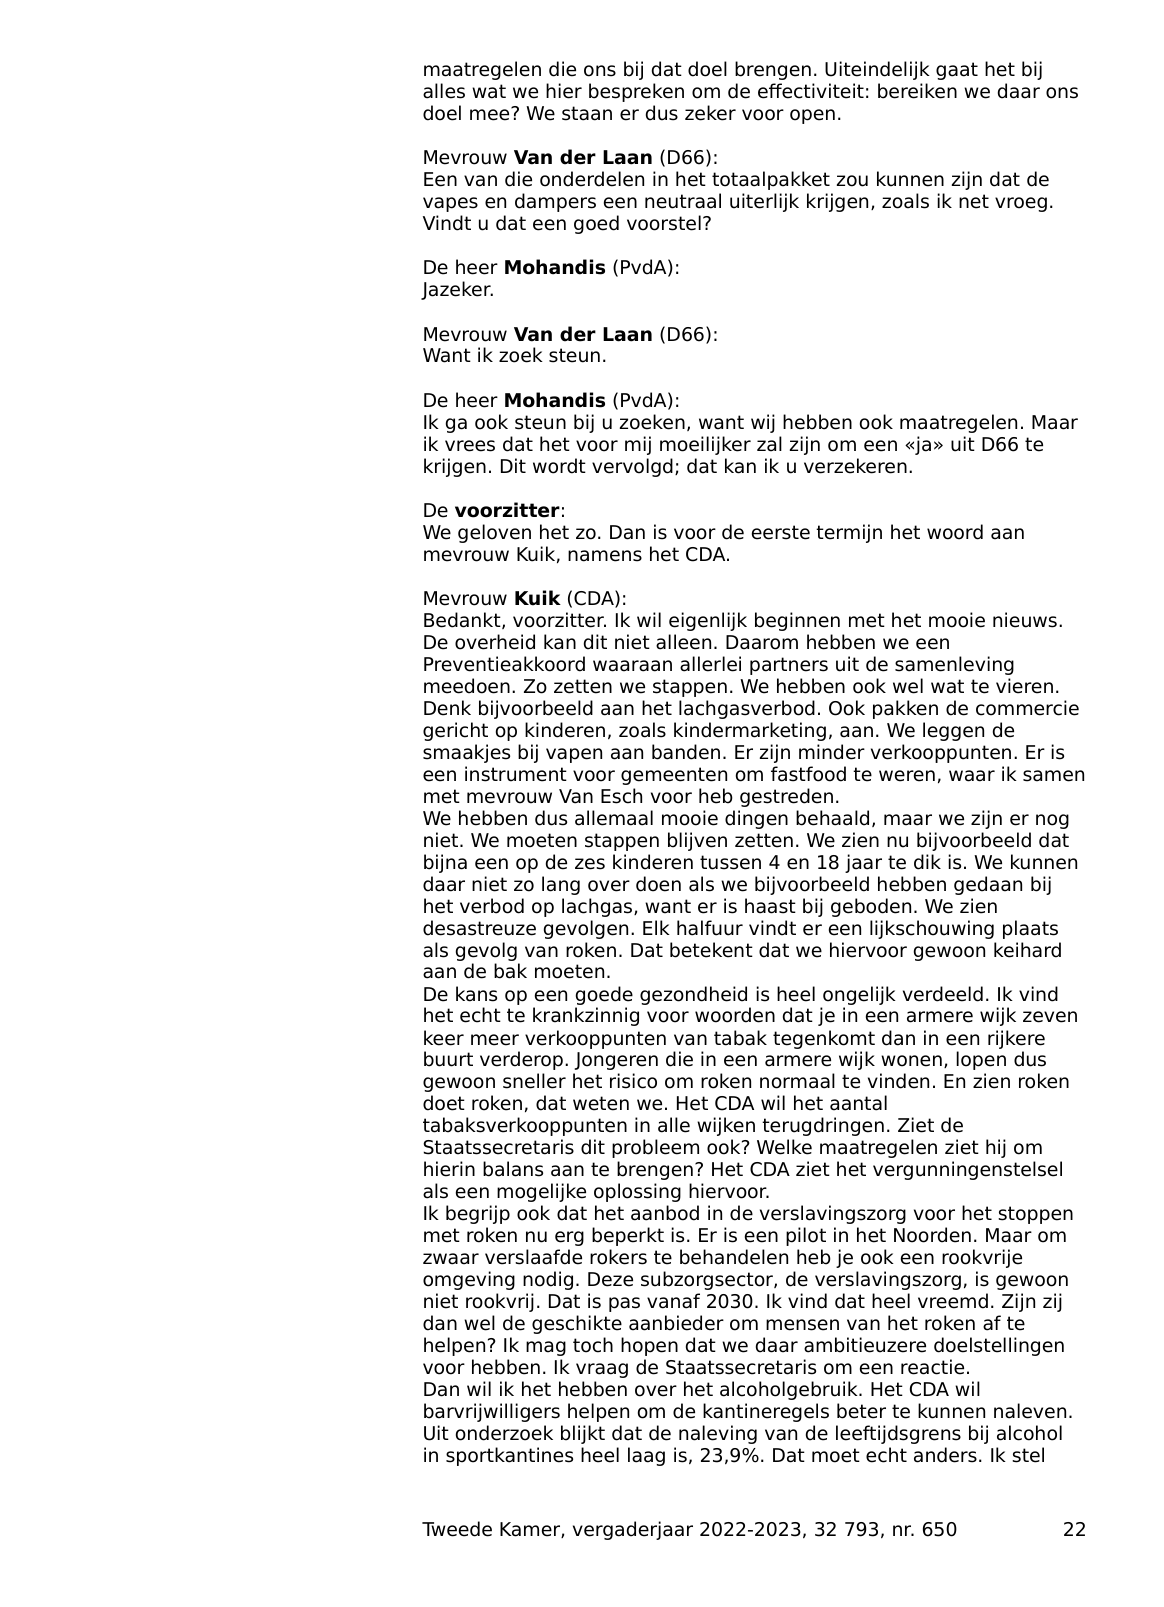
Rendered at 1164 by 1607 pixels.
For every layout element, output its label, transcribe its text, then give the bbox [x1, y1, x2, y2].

text De heer Mohandis (PvdA): [422, 389, 1087, 412]
text Bedankt, voorzitter. Ik wil eigenlijk beginnen met het mooie nieuws. De overheid kan dit niet alleen. Daarom hebben we een Preventieakkoord waaraan allerlei partners uit de samenleving meedoen. Zo zetten we stappen. We hebben ook wel wat te vieren. Denk bijvoorbeeld aan het lachgasverbod. Ook pakken de commercie gericht op kinderen, zoals kindermarketing, aan. We leggen de smaakjes bij vapen aan banden. Er zijn minder verkooppunten. Er is een instrument voor gemeenten om fastfood te weren, waar ik samen met mevrouw Van Esch voor heb gestreden. [422, 610, 1087, 808]
text Dan wil ik het hebben over het alcoholgebruik. Het CDA wil barvrijwilligers helpen om de kantineregels beter te kunnen naleven. Uit onderzoek blijkt dat de naleving van de leeftijdsgrens bij alcohol in sportkantines heel laag is, 23,9%. Dat moet echt anders. Ik stel [422, 1379, 1087, 1467]
text Mevrouw Kuik (CDA): [422, 588, 1087, 610]
text We geloven het zo. Dan is voor de eerste termijn het woord aan mevrouw Kuik, namens het CDA. [422, 522, 1087, 566]
text We hebben dus allemaal mooie dingen behaald, maar we zijn er nog niet. We moeten stappen blijven zetten. We zien nu bijvoorbeeld dat bijna een op de zes kinderen tussen 4 en 18 jaar te dik is. We kunnen daar niet zo lang over doen als we bijvoorbeeld hebben gedaan bij het verbod op lachgas, want er is haast bij geboden. We zien desastreuze gevolgen. Elk halfuur vindt er een lijkschouwing plaats als gevolg van roken. Dat betekent dat we hiervoor gewoon keihard aan de bak moeten. [422, 808, 1087, 983]
text De heer Mohandis (PvdA): [422, 257, 1087, 279]
text maatregelen die ons bij dat doel brengen. Uiteindelijk gaat het bij alles wat we hier bespreken om de effectiviteit: bereiken we daar ons doel mee? We staan er dus zeker voor open. [422, 59, 1087, 125]
text Jazeker. [422, 279, 1087, 301]
text Een van die onderdelen in het totaalpakket zou kunnen zijn dat de vapes en dampers een neutraal uiterlijk krijgen, zoals ik net vroeg. Vindt u dat een goed voorstel? [422, 169, 1087, 235]
text De voorzitter: [422, 500, 1087, 522]
text De kans op een goede gezondheid is heel ongelijk verdeeld. Ik vind het echt te krankzinnig voor woorden dat je in een armere wijk zeven keer meer verkooppunten van tabak tegenkomt dan in een rijkere buurt verderop. Jongeren die in een armere wijk wonen, lopen dus gewoon sneller het risico om roken normaal te vinden. En zien roken doet roken, dat weten we. Het CDA wil het aantal tabaksverkooppunten in alle wijken terugdringen. Ziet de Staatssecretaris dit probleem ook? Welke maatregelen ziet hij om hierin balans aan te brengen? Het CDA ziet het vergunningenstelsel als een mogelijke oplossing hiervoor. [422, 983, 1087, 1203]
text Want ik zoek steun. [422, 345, 1087, 367]
text Ik ga ook steun bij u zoeken, want wij hebben ook maatregelen. Maar ik vrees dat het voor mij moeilijker zal zijn om een «ja» uit D66 te krijgen. Dit wordt vervolgd; dat kan ik u verzekeren. [422, 412, 1087, 477]
text Ik begrijp ook dat het aanbod in de verslavingszorg voor het stoppen met roken nu erg beperkt is. Er is een pilot in het Noorden. Maar om zwaar verslaafde rokers te behandelen heb je ook een rookvrije omgeving nodig. Deze subzorgsector, de verslavingszorg, is gewoon niet rookvrij. Dat is pas vanaf 2030. Ik vind dat heel vreemd. Zijn zij dan wel de geschikte aanbieder om mensen van het roken af te helpen? Ik mag toch hopen dat we daar ambitieuzere doelstellingen voor hebben. Ik vraag de Staatssecretaris om een reactie. [422, 1203, 1087, 1379]
text Mevrouw Van der Laan (D66): [422, 323, 1087, 345]
text Mevrouw Van der Laan (D66): [422, 147, 1087, 169]
